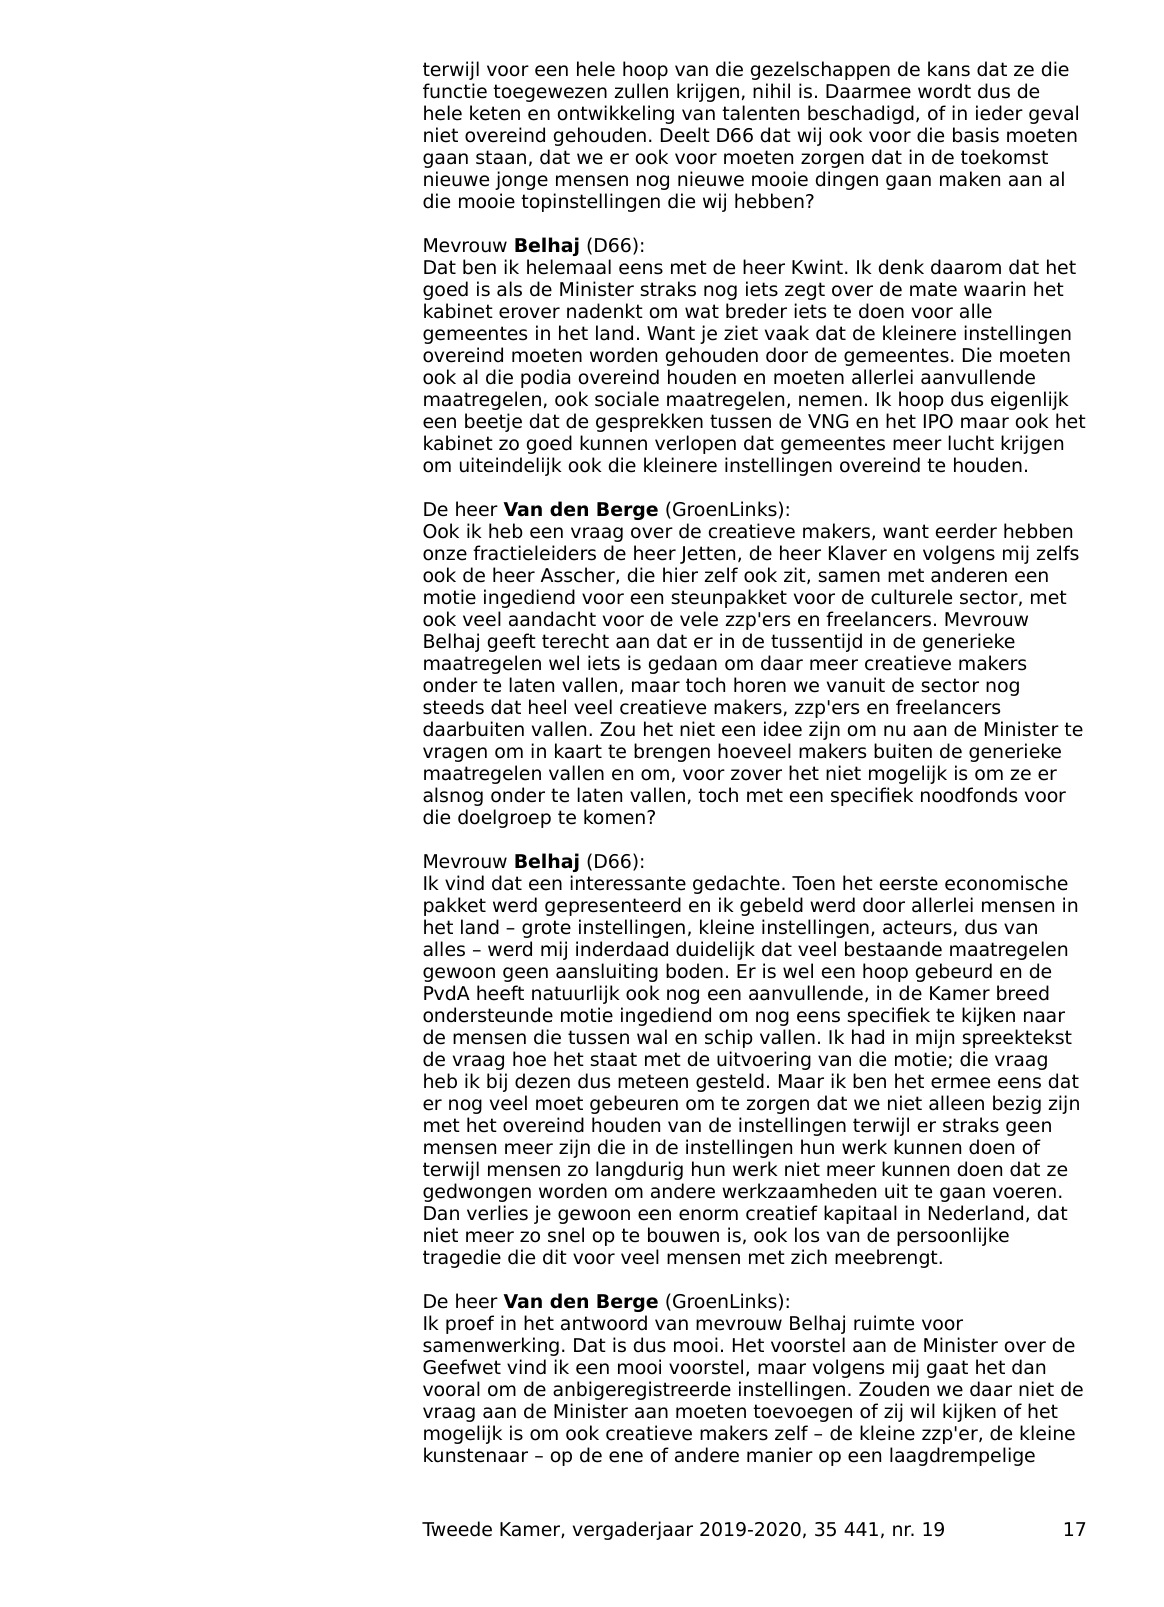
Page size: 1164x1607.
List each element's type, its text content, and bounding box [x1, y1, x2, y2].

text Mevrouw Belhaj (D66): [422, 235, 1087, 257]
text Dat ben ik helemaal eens met de heer Kwint. Ik denk daarom dat het goed is als de Minister straks nog iets zegt over de mate waarin het kabinet erover nadenkt om wat breder iets te doen voor alle gemeentes in het land. Want je ziet vaak dat de kleinere instellingen overeind moeten worden gehouden door de gemeentes. Die moeten ook al die podia overeind houden en moeten allerlei aanvullende maatregelen, ook sociale maatregelen, nemen. Ik hoop dus eigenlijk een beetje dat de gesprekken tussen de VNG en het IPO maar ook het kabinet zo goed kunnen verlopen dat gemeentes meer lucht krijgen om uiteindelijk ook die kleinere instellingen overeind te houden. [422, 257, 1087, 477]
text Ik vind dat een interessante gedachte. Toen het eerste economische pakket werd gepresenteerd en ik gebeld werd door allerlei mensen in het land – grote instellingen, kleine instellingen, acteurs, dus van alles – werd mij inderdaad duidelijk dat veel bestaande maatregelen gewoon geen aansluiting boden. Er is wel een hoop gebeurd en de PvdA heeft natuurlijk ook nog een aanvullende, in de Kamer breed ondersteunde motie ingediend om nog eens specifiek te kijken naar de mensen die tussen wal en schip vallen. Ik had in mijn spreektekst de vraag hoe het staat met de uitvoering van die motie; die vraag heb ik bij dezen dus meteen gesteld. Maar ik ben het ermee eens dat er nog veel moet gebeuren om te zorgen dat we niet alleen bezig zijn met het overeind houden van de instellingen terwijl er straks geen mensen meer zijn die in de instellingen hun werk kunnen doen of terwijl mensen zo langdurig hun werk niet meer kunnen doen dat ze gedwongen worden om andere werkzaamheden uit te gaan voeren. Dan verlies je gewoon een enorm creatief kapitaal in Nederland, dat niet meer zo snel op te bouwen is, ook los van de persoonlijke tragedie die dit voor veel mensen met zich meebrengt. [422, 873, 1087, 1268]
text terwijl voor een hele hoop van die gezelschappen de kans dat ze die functie toegewezen zullen krijgen, nihil is. Daarmee wordt dus de hele keten en ontwikkeling van talenten beschadigd, of in ieder geval niet overeind gehouden. Deelt D66 dat wij ook voor die basis moeten gaan staan, dat we er ook voor moeten zorgen dat in de toekomst nieuwe jonge mensen nog nieuwe mooie dingen gaan maken aan al die mooie topinstellingen die wij hebben? [422, 59, 1087, 213]
text De heer Van den Berge (GroenLinks): [422, 499, 1087, 521]
text De heer Van den Berge (GroenLinks): [422, 1291, 1087, 1313]
text Ook ik heb een vraag over de creatieve makers, want eerder hebben onze fractieleiders de heer Jetten, de heer Klaver en volgens mij zelfs ook de heer Asscher, die hier zelf ook zit, samen met anderen een motie ingediend voor een steunpakket voor de culturele sector, met ook veel aandacht voor de vele zzp'ers en freelancers. Mevrouw Belhaj geeft terecht aan dat er in de tussentijd in de generieke maatregelen wel iets is gedaan om daar meer creatieve makers onder te laten vallen, maar toch horen we vanuit de sector nog steeds dat heel veel creatieve makers, zzp'ers en freelancers daarbuiten vallen. Zou het niet een idee zijn om nu aan de Minister te vragen om in kaart te brengen hoeveel makers buiten de generieke maatregelen vallen en om, voor zover het niet mogelijk is om ze er alsnog onder te laten vallen, toch met een specifiek noodfonds voor die doelgroep te komen? [422, 521, 1087, 829]
text Ik proef in het antwoord van mevrouw Belhaj ruimte voor samenwerking. Dat is dus mooi. Het voorstel aan de Minister over de Geefwet vind ik een mooi voorstel, maar volgens mij gaat het dan vooral om de anbigeregistreerde instellingen. Zouden we daar niet de vraag aan de Minister aan moeten toevoegen of zij wil kijken of het mogelijk is om ook creatieve makers zelf – de kleine zzp'er, de kleine kunstenaar – op de ene of andere manier op een laagdrempelige [422, 1313, 1087, 1467]
text Mevrouw Belhaj (D66): [422, 851, 1087, 873]
